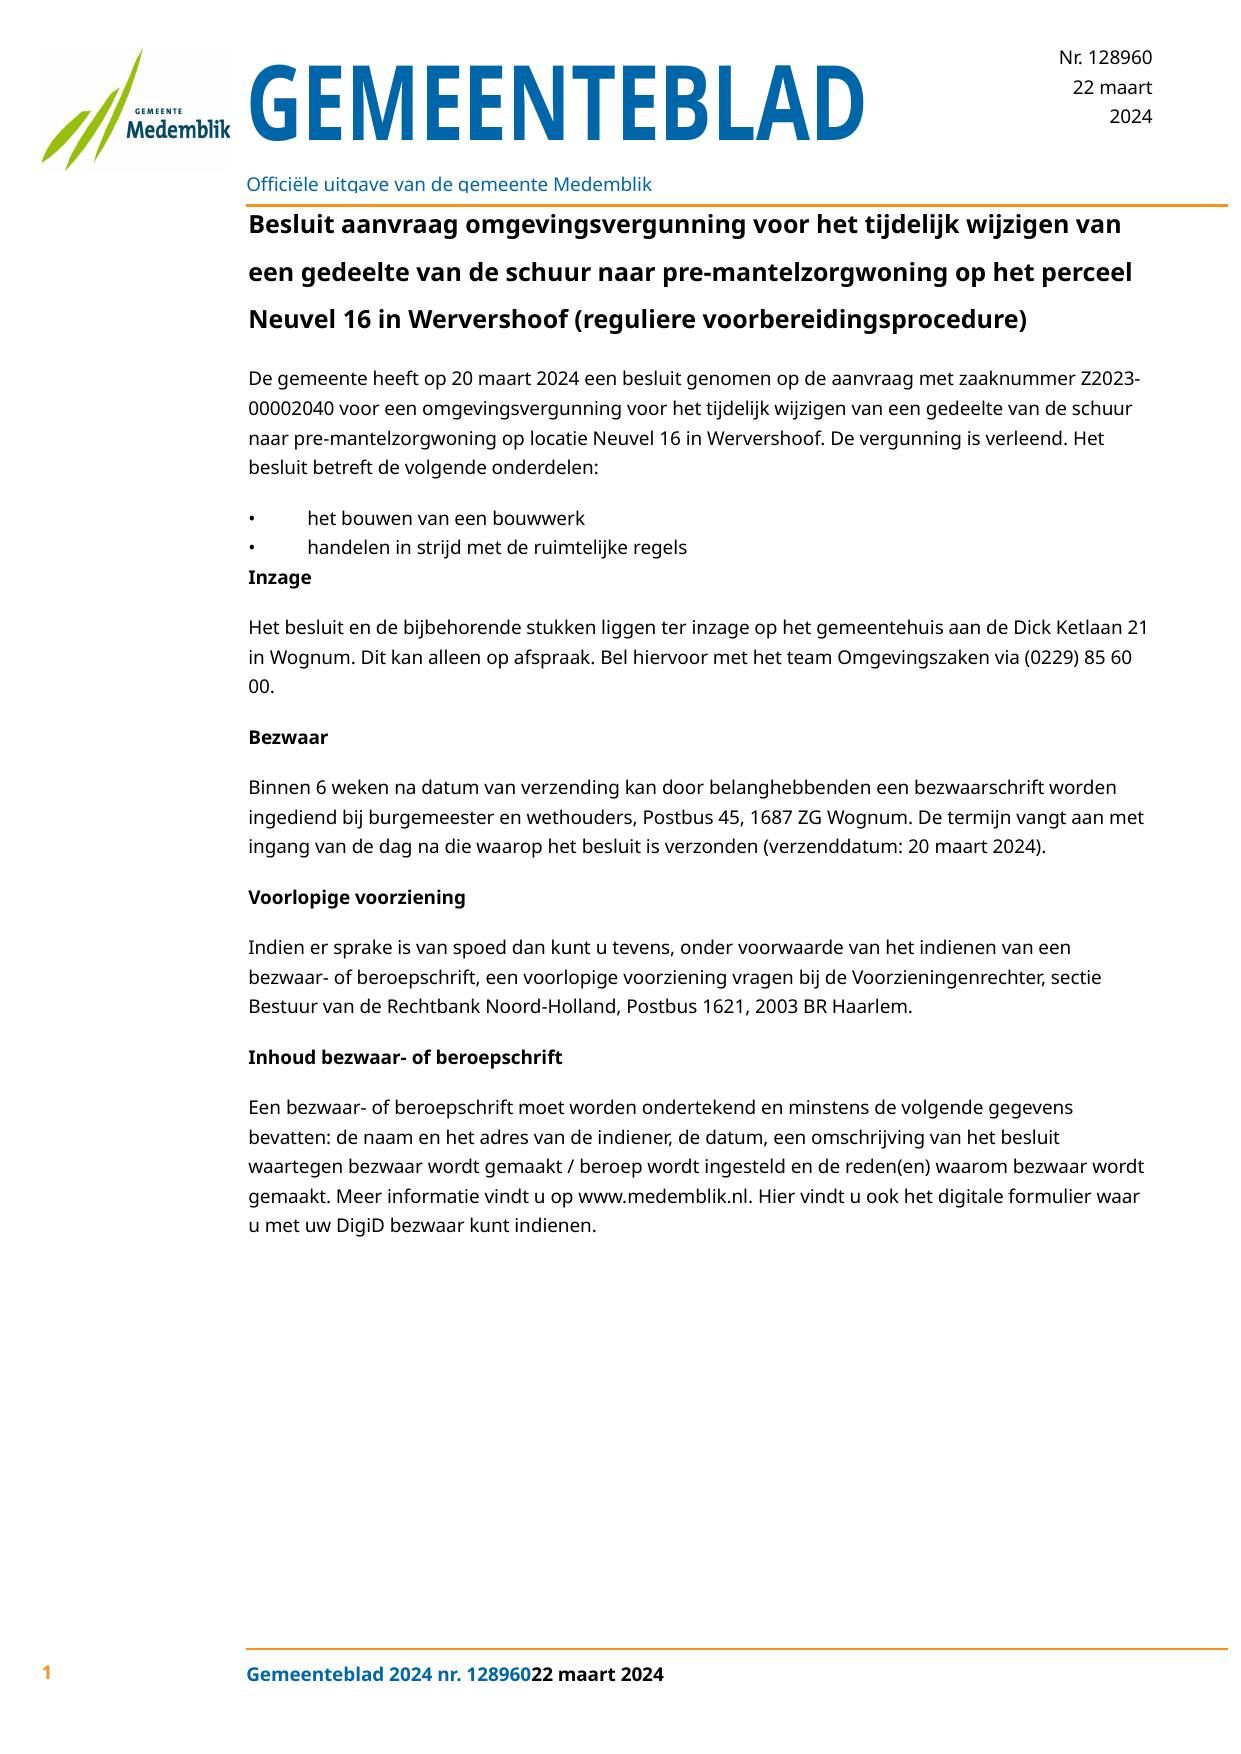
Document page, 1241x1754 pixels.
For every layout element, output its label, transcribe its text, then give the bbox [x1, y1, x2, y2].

text Besluit aanvraag omgevingsvergunning voor het tijdelijk wijzigen van een gedeelte van de schuur naar pre-mantelzorgwoning op het perceel Neuvel 16 in Wervershoof (reguliere voorbereidingsprocedure) [248, 207, 1152, 336]
text Inhoud bezwaar- of beroepschrift [248, 1044, 1152, 1069]
text Indien er sprake is van spoed dan kunt u tevens, onder voorwaarde van het indienen van een bezwaar- of beroepschrift, een voorlopige voorziening vragen bij de Voorzieningenrechter, sectie Bestuur van de Rechtbank Noord-Holland, Postbus 1621, 2003 BR Haarlem. [248, 934, 1152, 1019]
list handelen in strijd met de ruimtelijke regels [248, 534, 1152, 560]
text De gemeente heeft op 20 maart 2024 een besluit genomen op de aanvraag met zaaknummer Z2023-00002040 voor een omgevingsvergunning voor het tijdelijk wijzigen van een gedeelte van de schuur naar pre-mantelzorgwoning op locatie Neuvel 16 in Wervershoof. De vergunning is verleend. Het besluit betreft de volgende onderdelen: [248, 366, 1152, 480]
text Voorlopige voorziening [248, 884, 1152, 909]
text Een bezwaar- of beroepschrift moet worden ondertekend en minstens de volgende gegevens bevatten: de naam en het adres van de indiener, de datum, een omschrijving van het besluit waartegen bezwaar wordt gemaakt / beroep wordt ingesteld en de reden(en) waarom bezwaar wordt gemaakt. Meer informatie vindt u op www.medemblik.nl. Hier vindt u ook het digitale formulier waar u met uw DigiD bezwaar kunt indienen. [248, 1094, 1152, 1238]
list het bouwen van een bouwwerk [248, 505, 1152, 530]
picture [41, 47, 231, 172]
text Inzage [248, 564, 1152, 589]
text Bezwaar [248, 724, 1152, 749]
text Binnen 6 weken na datum van verzending kan door belanghebbenden een bezwaarschrift worden ingediend bij burgemeester en wethouders, Postbus 45, 1687 ZG Wognum. De termijn vangt aan met ingang van de dag na die waarop het besluit is verzonden (verzenddatum: 20 maart 2024). [248, 774, 1152, 859]
text Het besluit en de bijbehorende stukken liggen ter inzage op het gemeentehuis aan de Dick Ketlaan 21 in Wognum. Dit kan alleen op afspraak. Bel hiervoor met het team Omgevingszaken via (0229) 85 60 00. [248, 614, 1152, 699]
